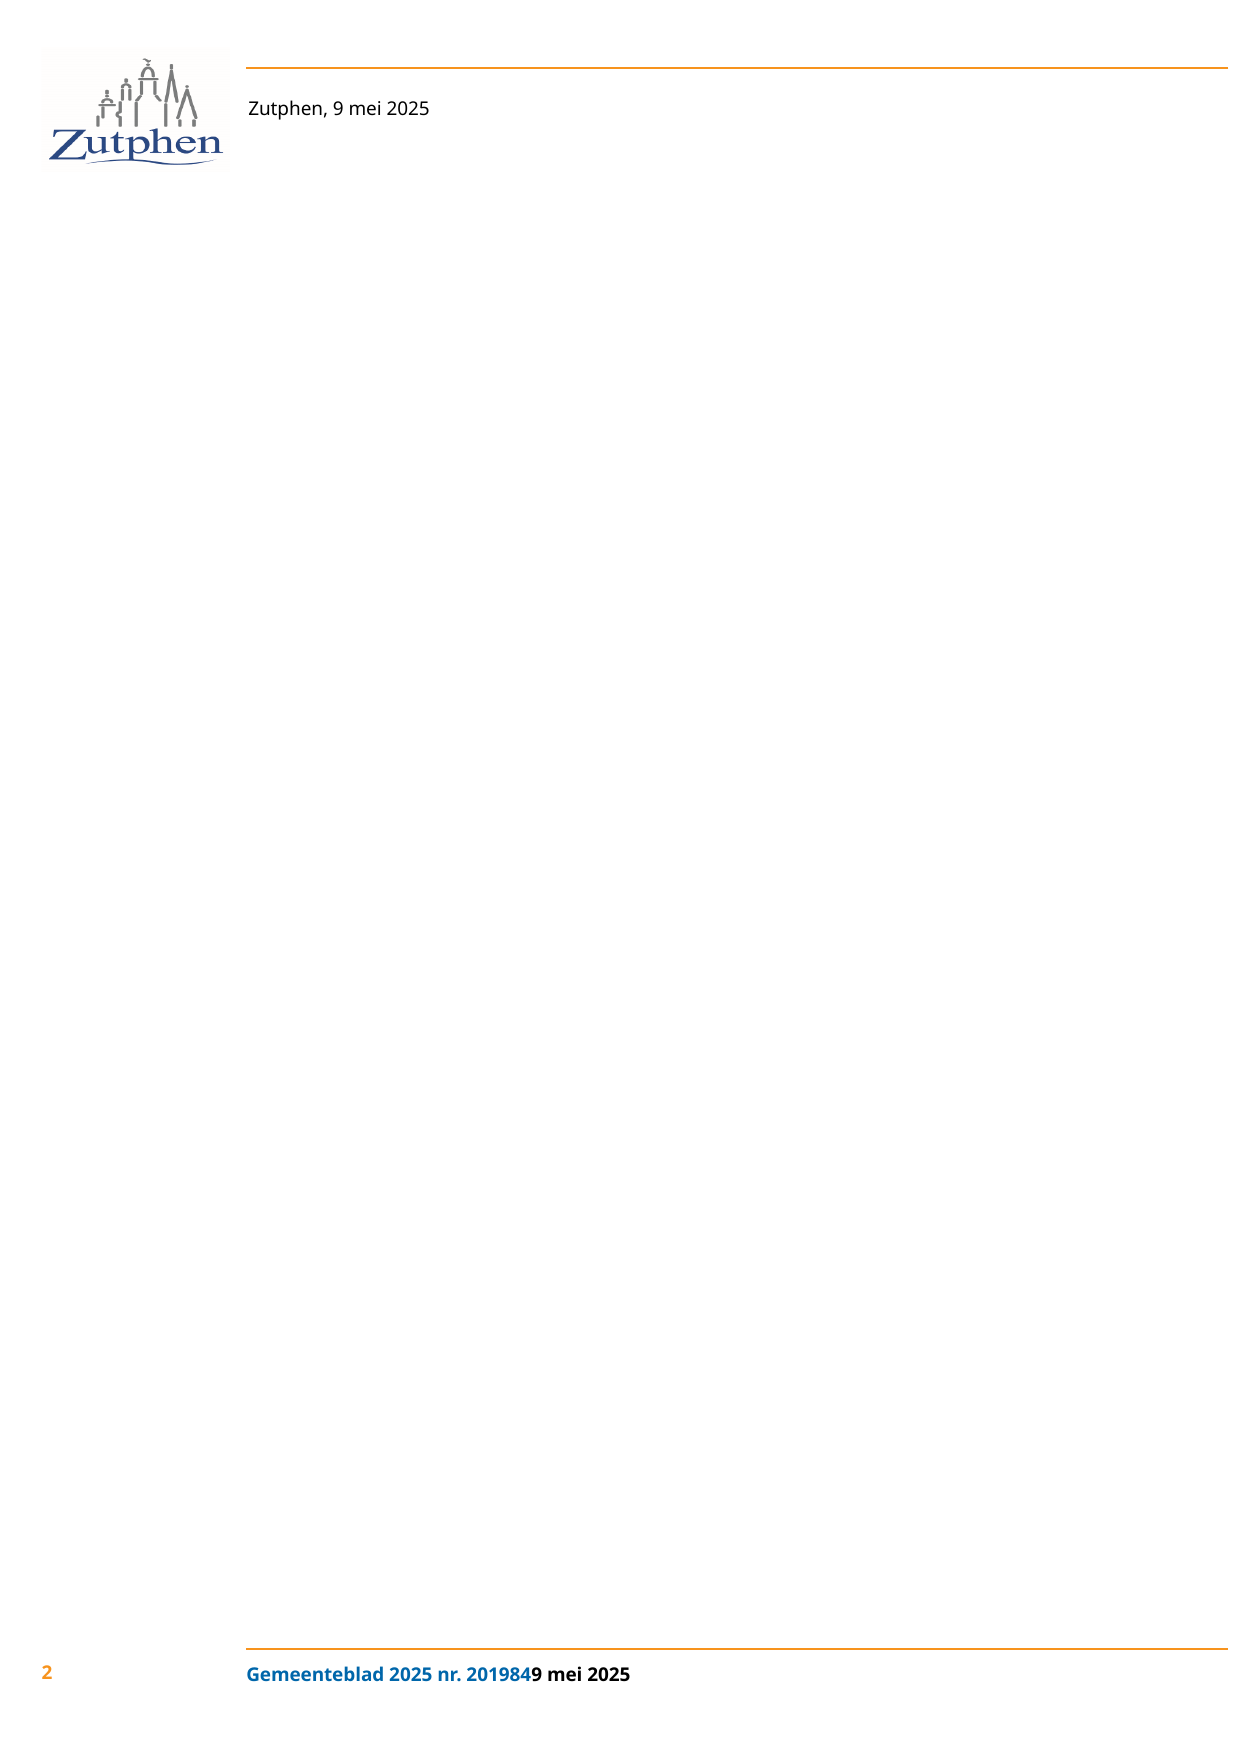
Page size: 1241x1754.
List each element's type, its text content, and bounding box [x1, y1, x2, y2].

picture [41, 47, 231, 172]
text Zutphen, 9 mei 2025 [248, 95, 1152, 121]
